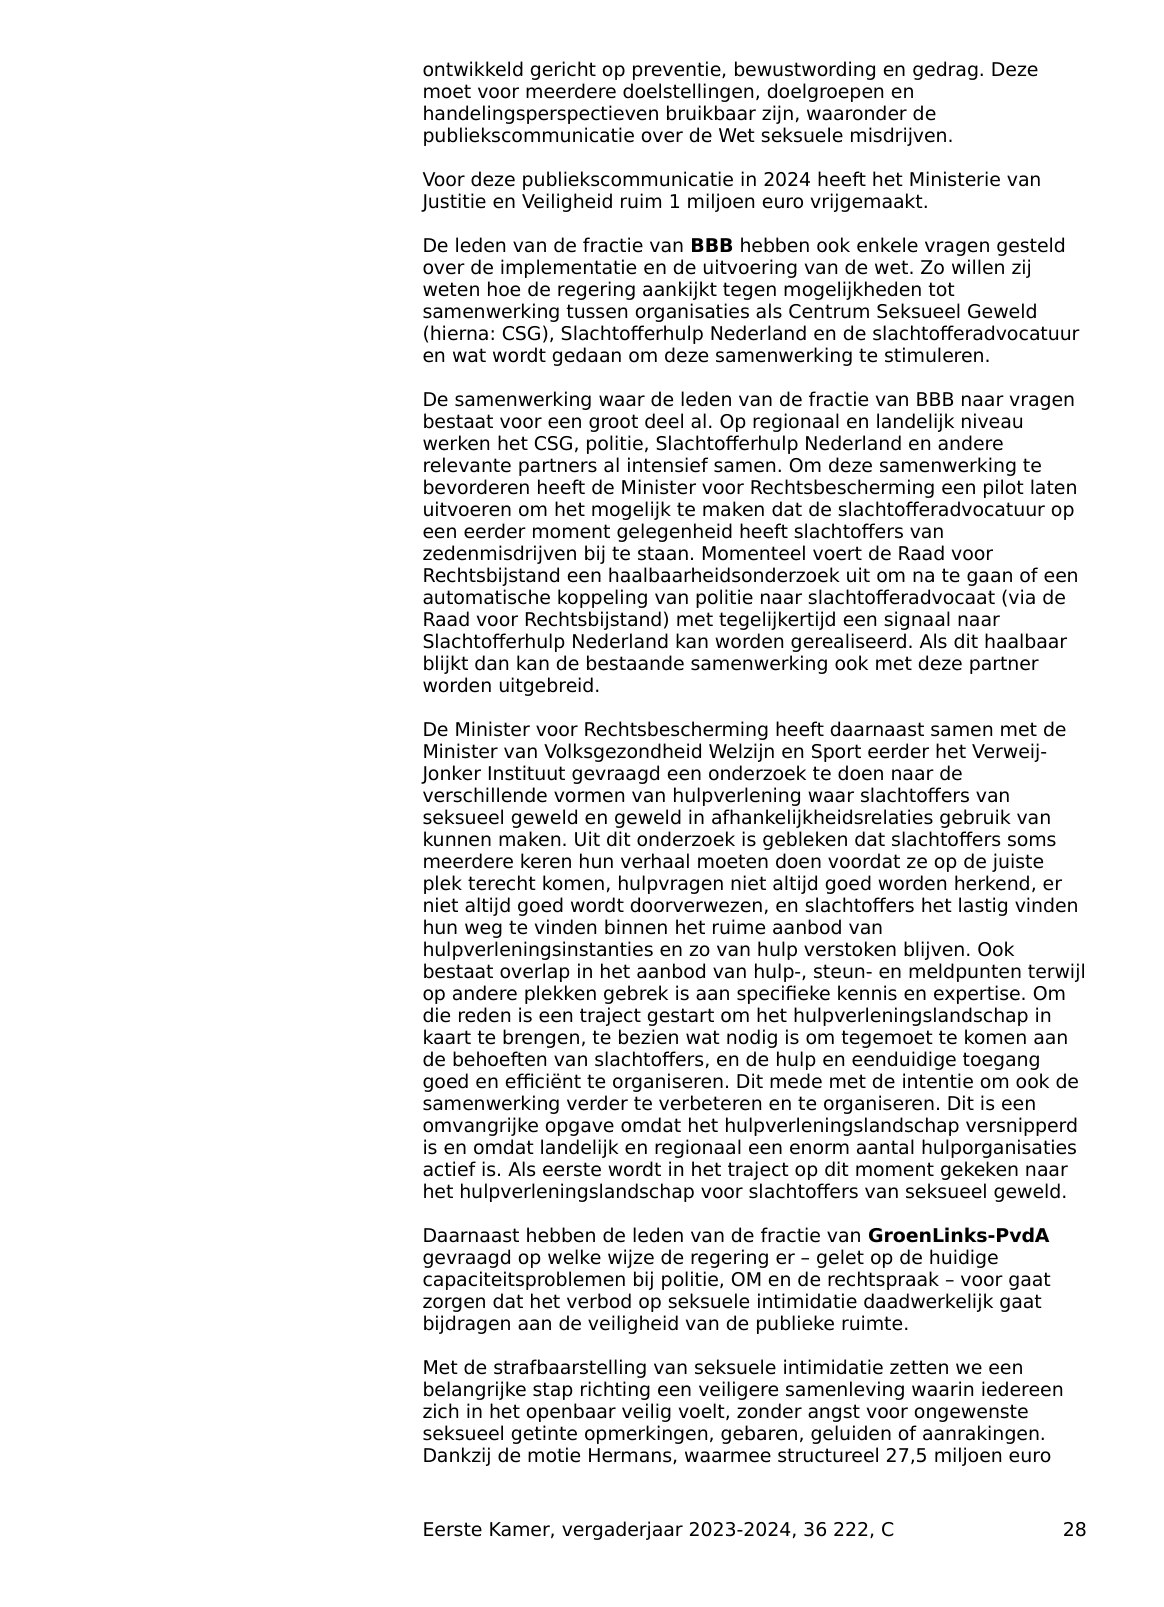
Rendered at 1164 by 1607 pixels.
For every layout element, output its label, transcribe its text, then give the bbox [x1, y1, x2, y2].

text Met de strafbaarstelling van seksuele intimidatie zetten we een belangrijke stap richting een veiligere samenleving waarin iedereen zich in het openbaar veilig voelt, zonder angst voor ongewenste seksueel getinte opmerkingen, gebaren, geluiden of aanrakingen. Dankzij de motie Hermans, waarmee structureel 27,5 miljoen euro [422, 1357, 1087, 1467]
text De samenwerking waar de leden van de fractie van BBB naar vragen bestaat voor een groot deel al. Op regionaal en landelijk niveau werken het CSG, politie, Slachtofferhulp Nederland en andere relevante partners al intensief samen. Om deze samenwerking te bevorderen heeft de Minister voor Rechtsbescherming een pilot laten uitvoeren om het mogelijk te maken dat de slachtofferadvocatuur op een eerder moment gelegenheid heeft slachtoffers van zedenmisdrijven bij te staan. Momenteel voert de Raad voor Rechtsbijstand een haalbaarheidsonderzoek uit om na te gaan of een automatische koppeling van politie naar slachtofferadvocaat (via de Raad voor Rechtsbijstand) met tegelijkertijd een signaal naar Slachtofferhulp Nederland kan worden gerealiseerd. Als dit haalbaar blijkt dan kan de bestaande samenwerking ook met deze partner worden uitgebreid. [422, 389, 1087, 697]
text ontwikkeld gericht op preventie, bewustwording en gedrag. Deze moet voor meerdere doelstellingen, doelgroepen en handelingsperspectieven bruikbaar zijn, waaronder de publiekscommunicatie over de Wet seksuele misdrijven. [422, 59, 1087, 147]
text De leden van de fractie van BBB hebben ook enkele vragen gesteld over de implementatie en de uitvoering van de wet. Zo willen zij weten hoe de regering aankijkt tegen mogelijkheden tot samenwerking tussen organisaties als Centrum Seksueel Geweld (hierna: CSG), Slachtofferhulp Nederland en de slachtofferadvocatuur en wat wordt gedaan om deze samenwerking te stimuleren. [422, 235, 1087, 367]
text Daarnaast hebben de leden van de fractie van GroenLinks-PvdA gevraagd op welke wijze de regering er – gelet op de huidige capaciteitsproblemen bij politie, OM en de rechtspraak – voor gaat zorgen dat het verbod op seksuele intimidatie daadwerkelijk gaat bijdragen aan de veiligheid van de publieke ruimte. [422, 1225, 1087, 1335]
text De Minister voor Rechtsbescherming heeft daarnaast samen met de Minister van Volksgezondheid Welzijn en Sport eerder het Verweij-Jonker Instituut gevraagd een onderzoek te doen naar de verschillende vormen van hulpverlening waar slachtoffers van seksueel geweld en geweld in afhankelijkheidsrelaties gebruik van kunnen maken. Uit dit onderzoek is gebleken dat slachtoffers soms meerdere keren hun verhaal moeten doen voordat ze op de juiste plek terecht komen, hulpvragen niet altijd goed worden herkend, er niet altijd goed wordt doorverwezen, en slachtoffers het lastig vinden hun weg te vinden binnen het ruime aanbod van hulpverleningsinstanties en zo van hulp verstoken blijven. Ook bestaat overlap in het aanbod van hulp-, steun- en meldpunten terwijl op andere plekken gebrek is aan specifieke kennis en expertise. Om die reden is een traject gestart om het hulpverleningslandschap in kaart te brengen, te bezien wat nodig is om tegemoet te komen aan de behoeften van slachtoffers, en de hulp en eenduidige toegang goed en efficiënt te organiseren. Dit mede met de intentie om ook de samenwerking verder te verbeteren en te organiseren. Dit is een omvangrijke opgave omdat het hulpverleningslandschap versnipperd is en omdat landelijk en regionaal een enorm aantal hulporganisaties actief is. Als eerste wordt in het traject op dit moment gekeken naar het hulpverleningslandschap voor slachtoffers van seksueel geweld. [422, 719, 1087, 1203]
text Voor deze publiekscommunicatie in 2024 heeft het Ministerie van Justitie en Veiligheid ruim 1 miljoen euro vrijgemaakt. [422, 169, 1087, 213]
